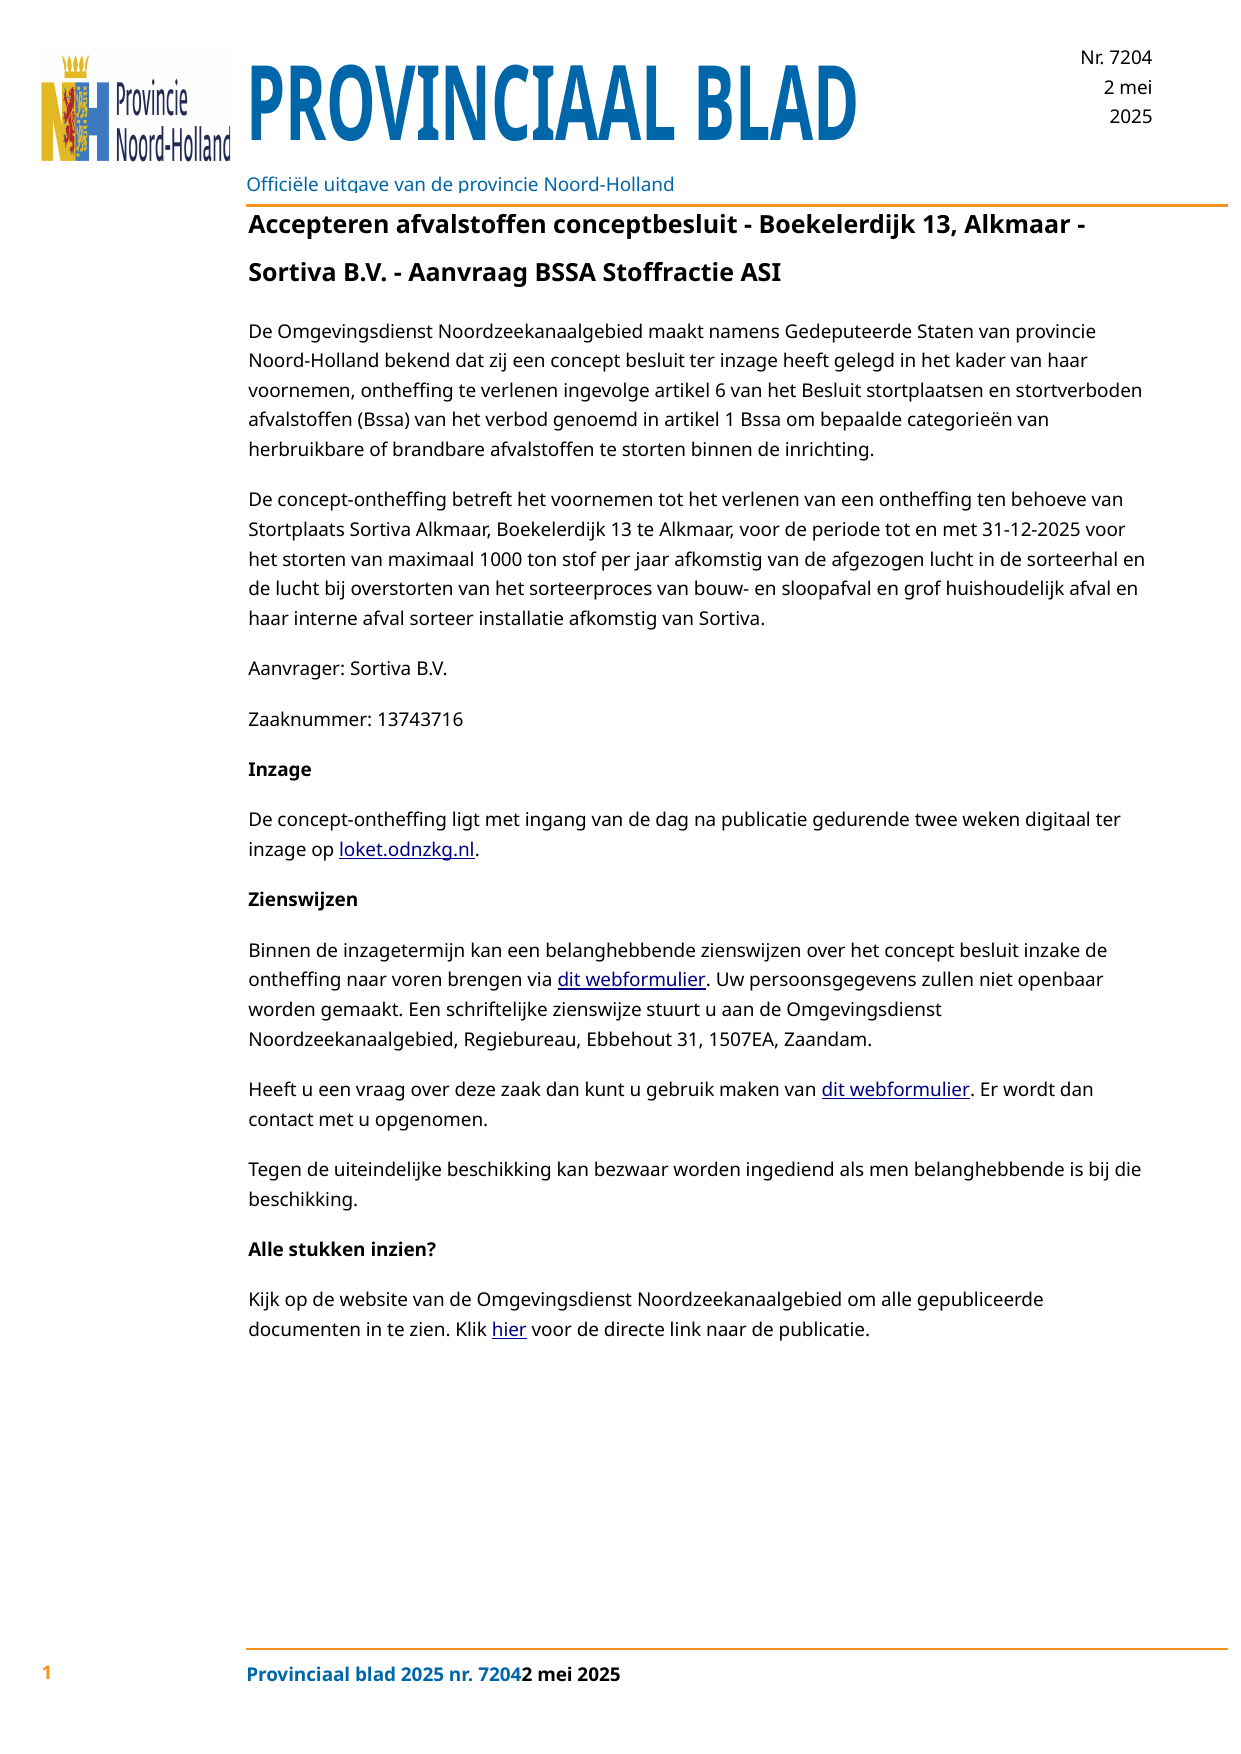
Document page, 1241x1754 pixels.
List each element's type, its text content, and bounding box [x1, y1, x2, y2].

text Alle stukken inzien? [248, 1236, 1152, 1262]
text Kijk op de website van de Omgevingsdienst Noordzeekanaalgebied om alle gepubliceerde documenten in te zien. Klik hier voor de directe link naar de publicatie. [248, 1287, 1152, 1342]
text Heeft u een vraag over deze zaak dan kunt u gebruik maken van dit webformulier. Er wordt dan contact met u opgenomen. [248, 1076, 1152, 1132]
text Binnen de inzagetermijn kan een belanghebbende zienswijzen over het concept besluit inzake de ontheffing naar voren brengen via dit webformulier. Uw persoonsgegevens zullen niet openbaar worden gemaakt. Een schriftelijke zienswijze stuurt u aan de Omgevingsdienst Noordzeekanaalgebied, Regiebureau, Ebbehout 31, 1507EA, Zaandam. [248, 937, 1152, 1052]
text Aanvrager: Sortiva B.V. [248, 655, 1152, 681]
text Tegen de uiteindelijke beschikking kan bezwaar worden ingediend als men belanghebbende is bij die beschikking. [248, 1156, 1152, 1212]
text Inzage [248, 756, 1152, 782]
text De concept-ontheffing betreft het voornemen tot het verlenen van een ontheffing ten behoeve van Stortplaats Sortiva Alkmaar, Boekelerdijk 13 te Alkmaar, voor de periode tot en met 31-12-2025 voor het storten van maximaal 1000 ton stof per jaar afkomstig van de afgezogen lucht in de sorteerhal en de lucht bij overstorten van het sorteerproces van bouw- en sloopafval en grof huishoudelijk afval en haar interne afval sorteer installatie afkomstig van Sortiva. [248, 487, 1152, 631]
picture [41, 47, 231, 172]
text Accepteren afvalstoffen conceptbesluit - Boekelerdijk 13, Alkmaar - Sortiva B.V. - Aanvraag BSSA Stoffractie ASI [248, 207, 1152, 288]
text Zaaknummer: 13743716 [248, 706, 1152, 732]
text De Omgevingsdienst Noordzeekanaalgebied maakt namens Gedeputeerde Staten van provincie Noord-Holland bekend dat zij een concept besluit ter inzage heeft gelegd in het kader van haar voornemen, ontheffing te verlenen ingevolge artikel 6 van het Besluit stortplaatsen en stortverboden afvalstoffen (Bssa) van het verbod genoemd in artikel 1 Bssa om bepaalde categorieën van herbruikbare of brandbare afvalstoffen te storten binnen de inrichting. [248, 318, 1152, 462]
text Zienswijzen [248, 887, 1152, 912]
text De concept-ontheffing ligt met ingang van de dag na publicatie gedurende twee weken digitaal ter inzage op loket.odnzkg.nl. [248, 807, 1152, 862]
